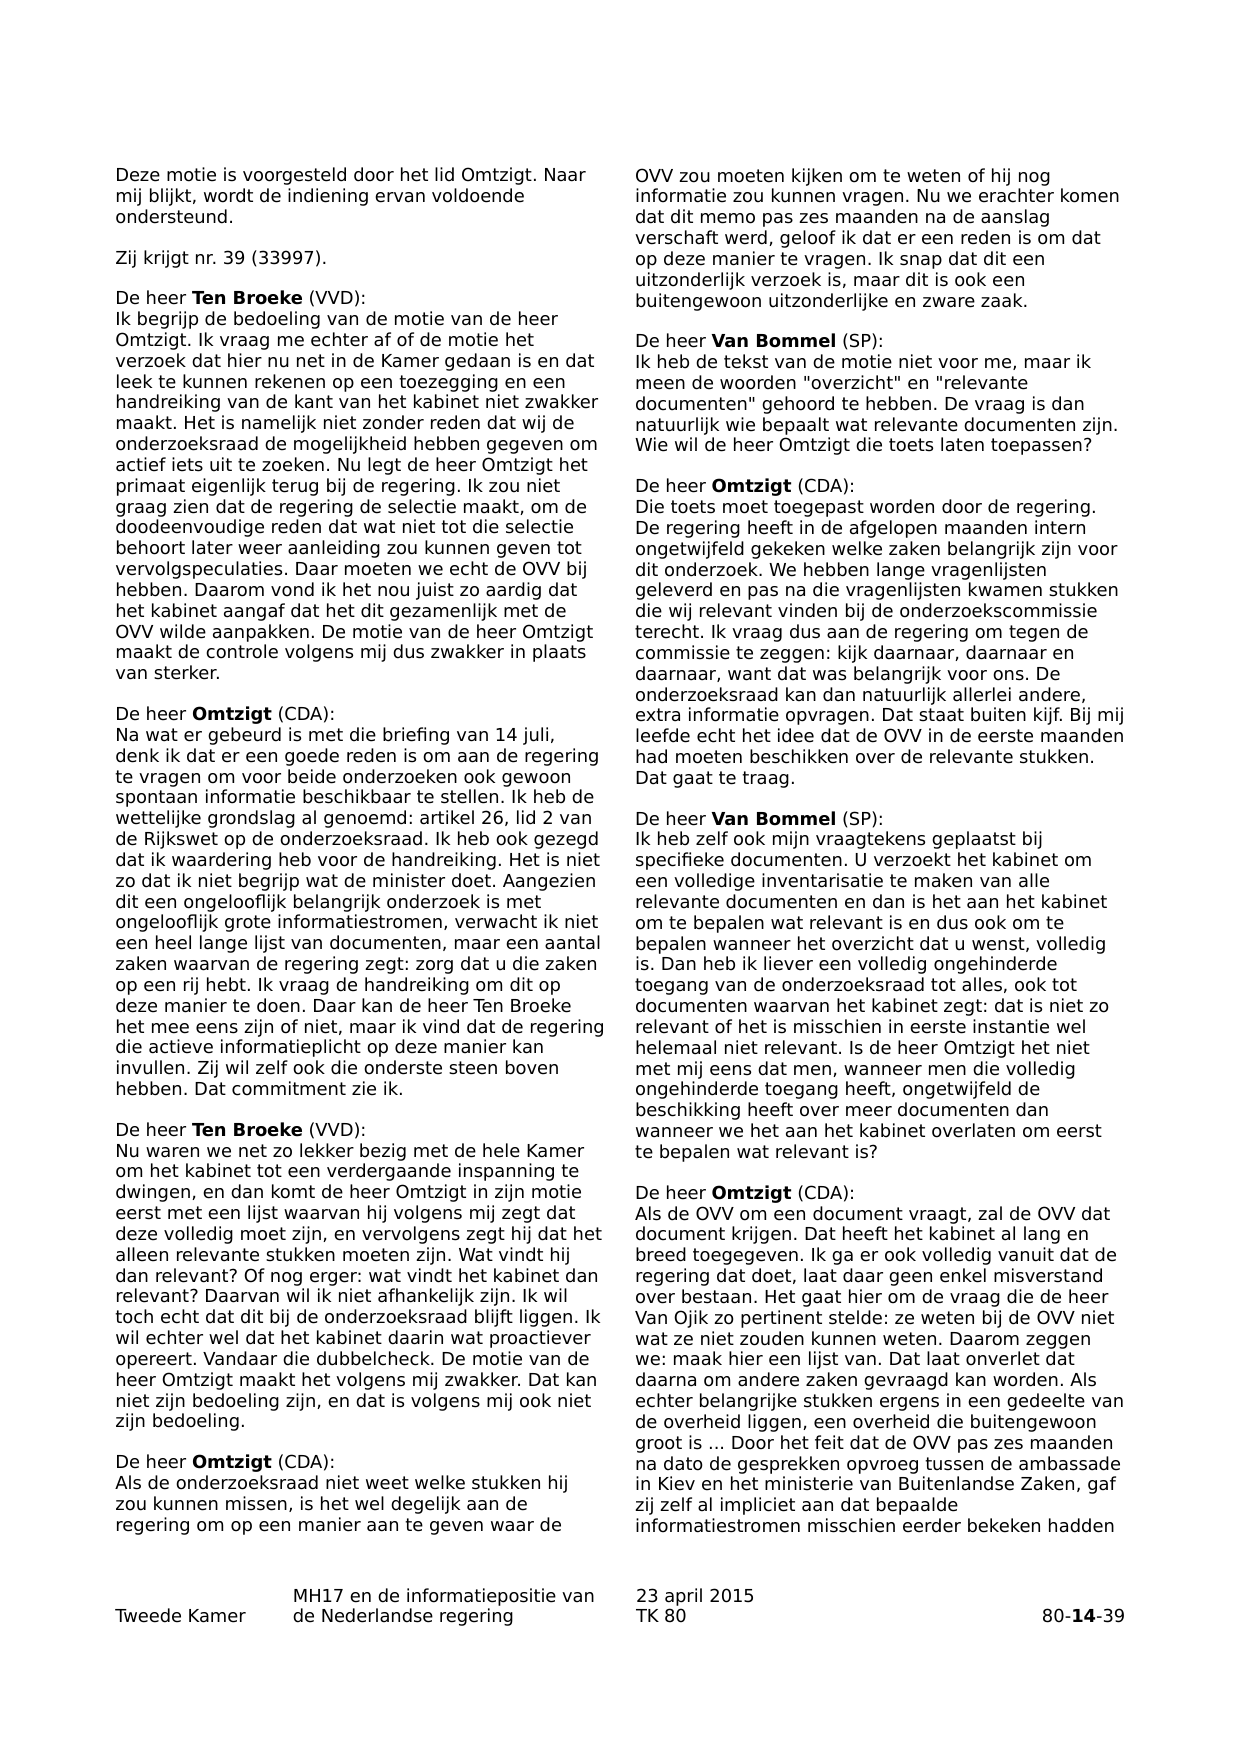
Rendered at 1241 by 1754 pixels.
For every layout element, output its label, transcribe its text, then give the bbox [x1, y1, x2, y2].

text Nu waren we net zo lekker bezig met de hele Kamer om het kabinet tot een verdergaande inspanning te dwingen, en dan komt de heer Omtzigt in zijn motie eerst met een lijst waarvan hij volgens mij zegt dat deze volledig moet zijn, en vervolgens zegt hij dat het alleen relevante stukken moeten zijn. Wat vindt hij dan relevant? Of nog erger: wat vindt het kabinet dan relevant? Daarvan wil ik niet afhankelijk zijn. Ik wil toch echt dat dit bij de onderzoeksraad blijft liggen. Ik wil echter wel dat het kabinet daarin wat proactiever opereert. Vandaar die dubbelcheck. De motie van de heer Omtzigt maakt het volgens mij zwakker. Dat kan niet zijn bedoeling zijn, en dat is volgens mij ook niet zijn bedoeling. [115, 1140, 605, 1432]
text Na wat er gebeurd is met die briefing van 14 juli, denk ik dat er een goede reden is om aan de regering te vragen om voor beide onderzoeken ook gewoon spontaan informatie beschikbaar te stellen. Ik heb de wettelijke grondslag al genoemd: artikel 26, lid 2 van de Rijkswet op de onderzoeksraad. Ik heb ook gezegd dat ik waardering heb voor de handreiking. Het is niet zo dat ik niet begrijp wat de minister doet. Aangezien dit een ongelooflijk belangrijk onderzoek is met ongelooflijk grote informatiestromen, verwacht ik niet een heel lange lijst van documenten, maar een aantal zaken waarvan de regering zegt: zorg dat u die zaken op een rij hebt. Ik vraag de handreiking om dit op deze manier te doen. Daar kan de heer Ten Broeke het mee eens zijn of niet, maar ik vind dat de regering die actieve informatieplicht op deze manier kan invullen. Zij wil zelf ook die onderste steen boven hebben. Dat commitment zie ik. [115, 725, 605, 1100]
text De heer Ten Broeke (VVD): [115, 1120, 605, 1140]
text De heer Van Bommel (SP): [635, 331, 1125, 352]
text Zij krijgt nr. 39 (33997). [115, 247, 605, 268]
text Als de OVV om een document vraagt, zal de OVV dat document krijgen. Dat heeft het kabinet al lang en breed toegegeven. Ik ga er ook volledig vanuit dat de regering dat doet, laat daar geen enkel misverstand over bestaan. Het gaat hier om de vraag die de heer Van Ojik zo pertinent stelde: ze weten bij de OVV niet wat ze niet zouden kunnen weten. Daarom zeggen we: maak hier een lijst van. Dat laat onverlet dat daarna om andere zaken gevraagd kan worden. Als echter belangrijke stukken ergens in een gedeelte van de overheid liggen, een overheid die buitengewoon groot is ... Door het feit dat de OVV pas zes maanden na dato de gesprekken opvroeg tussen de ambassade in Kiev en het ministerie van Buitenlandse Zaken, gaf zij zelf al impliciet aan dat bepaalde informatiestromen misschien eerder bekeken hadden [635, 1203, 1125, 1537]
text OVV zou moeten kijken om te weten of hij nog informatie zou kunnen vragen. Nu we erachter komen dat dit memo pas zes maanden na de aanslag verschaft werd, geloof ik dat er een reden is om dat op deze manier te vragen. Ik snap dat dit een uitzonderlijk verzoek is, maar dit is ook een buitengewoon uitzonderlijke en zware zaak. [635, 165, 1125, 311]
text Ik heb zelf ook mijn vraagtekens geplaatst bij specifieke documenten. U verzoekt het kabinet om een volledige inventarisatie te maken van alle relevante documenten en dan is het aan het kabinet om te bepalen wat relevant is en dus ook om te bepalen wanneer het overzicht dat u wenst, volledig is. Dan heb ik liever een volledig ongehinderde toegang van de onderzoeksraad tot alles, ook tot documenten waarvan het kabinet zegt: dat is niet zo relevant of het is misschien in eerste instantie wel helemaal niet relevant. Is de heer Omtzigt het niet met mij eens dat men, wanneer men die volledig ongehinderde toegang heeft, ongetwijfeld de beschikking heeft over meer documenten dan wanneer we het aan het kabinet overlaten om eerst te bepalen wat relevant is? [635, 829, 1125, 1162]
text Ik begrijp de bedoeling van de motie van de heer Omtzigt. Ik vraag me echter af of de motie het verzoek dat hier nu net in de Kamer gedaan is en dat leek te kunnen rekenen op een toezegging en een handreiking van de kant van het kabinet niet zwakker maakt. Het is namelijk niet zonder reden dat wij de onderzoeksraad de mogelijkheid hebben gegeven om actief iets uit te zoeken. Nu legt de heer Omtzigt het primaat eigenlijk terug bij de regering. Ik zou niet graag zien dat de regering de selectie maakt, om de doodeenvoudige reden dat wat niet tot die selectie behoort later weer aanleiding zou kunnen geven tot vervolgspeculaties. Daar moeten we echt de OVV bij hebben. Daarom vond ik het nou juist zo aardig dat het kabinet aangaf dat het dit gezamenlijk met de OVV wilde aanpakken. De motie van de heer Omtzigt maakt de controle volgens mij dus zwakker in plaats van sterker. [115, 309, 605, 684]
text De heer Omtzigt (CDA): [115, 704, 605, 725]
text De heer Van Bommel (SP): [635, 808, 1125, 829]
text Deze motie is voorgesteld door het lid Omtzigt. Naar mij blijkt, wordt de indiening ervan voldoende ondersteund. [115, 165, 605, 227]
text De heer Omtzigt (CDA): [115, 1452, 605, 1473]
text De heer Omtzigt (CDA): [635, 476, 1125, 497]
text Als de onderzoeksraad niet weet welke stukken hij zou kunnen missen, is het wel degelijk aan de regering om op een manier aan te geven waar de [115, 1473, 605, 1535]
text De heer Omtzigt (CDA): [635, 1182, 1125, 1203]
text De heer Ten Broeke (VVD): [115, 288, 605, 309]
text Ik heb de tekst van de motie niet voor me, maar ik meen de woorden "overzicht" en "relevante documenten" gehoord te hebben. De vraag is dan natuurlijk wie bepaalt wat relevante documenten zijn. Wie wil de heer Omtzigt die toets laten toepassen? [635, 352, 1125, 456]
text Die toets moet toegepast worden door de regering. De regering heeft in de afgelopen maanden intern ongetwijfeld gekeken welke zaken belangrijk zijn voor dit onderzoek. We hebben lange vragenlijsten geleverd en pas na die vragenlijsten kwamen stukken die wij relevant vinden bij de onderzoekscommissie terecht. Ik vraag dus aan de regering om tegen de commissie te zeggen: kijk daarnaar, daarnaar en daarnaar, want dat was belangrijk voor ons. De onderzoeksraad kan dan natuurlijk allerlei andere, extra informatie opvragen. Dat staat buiten kijf. Bij mij leefde echt het idee dat de OVV in de eerste maanden had moeten beschikken over de relevante stukken. Dat gaat te traag. [635, 497, 1125, 788]
